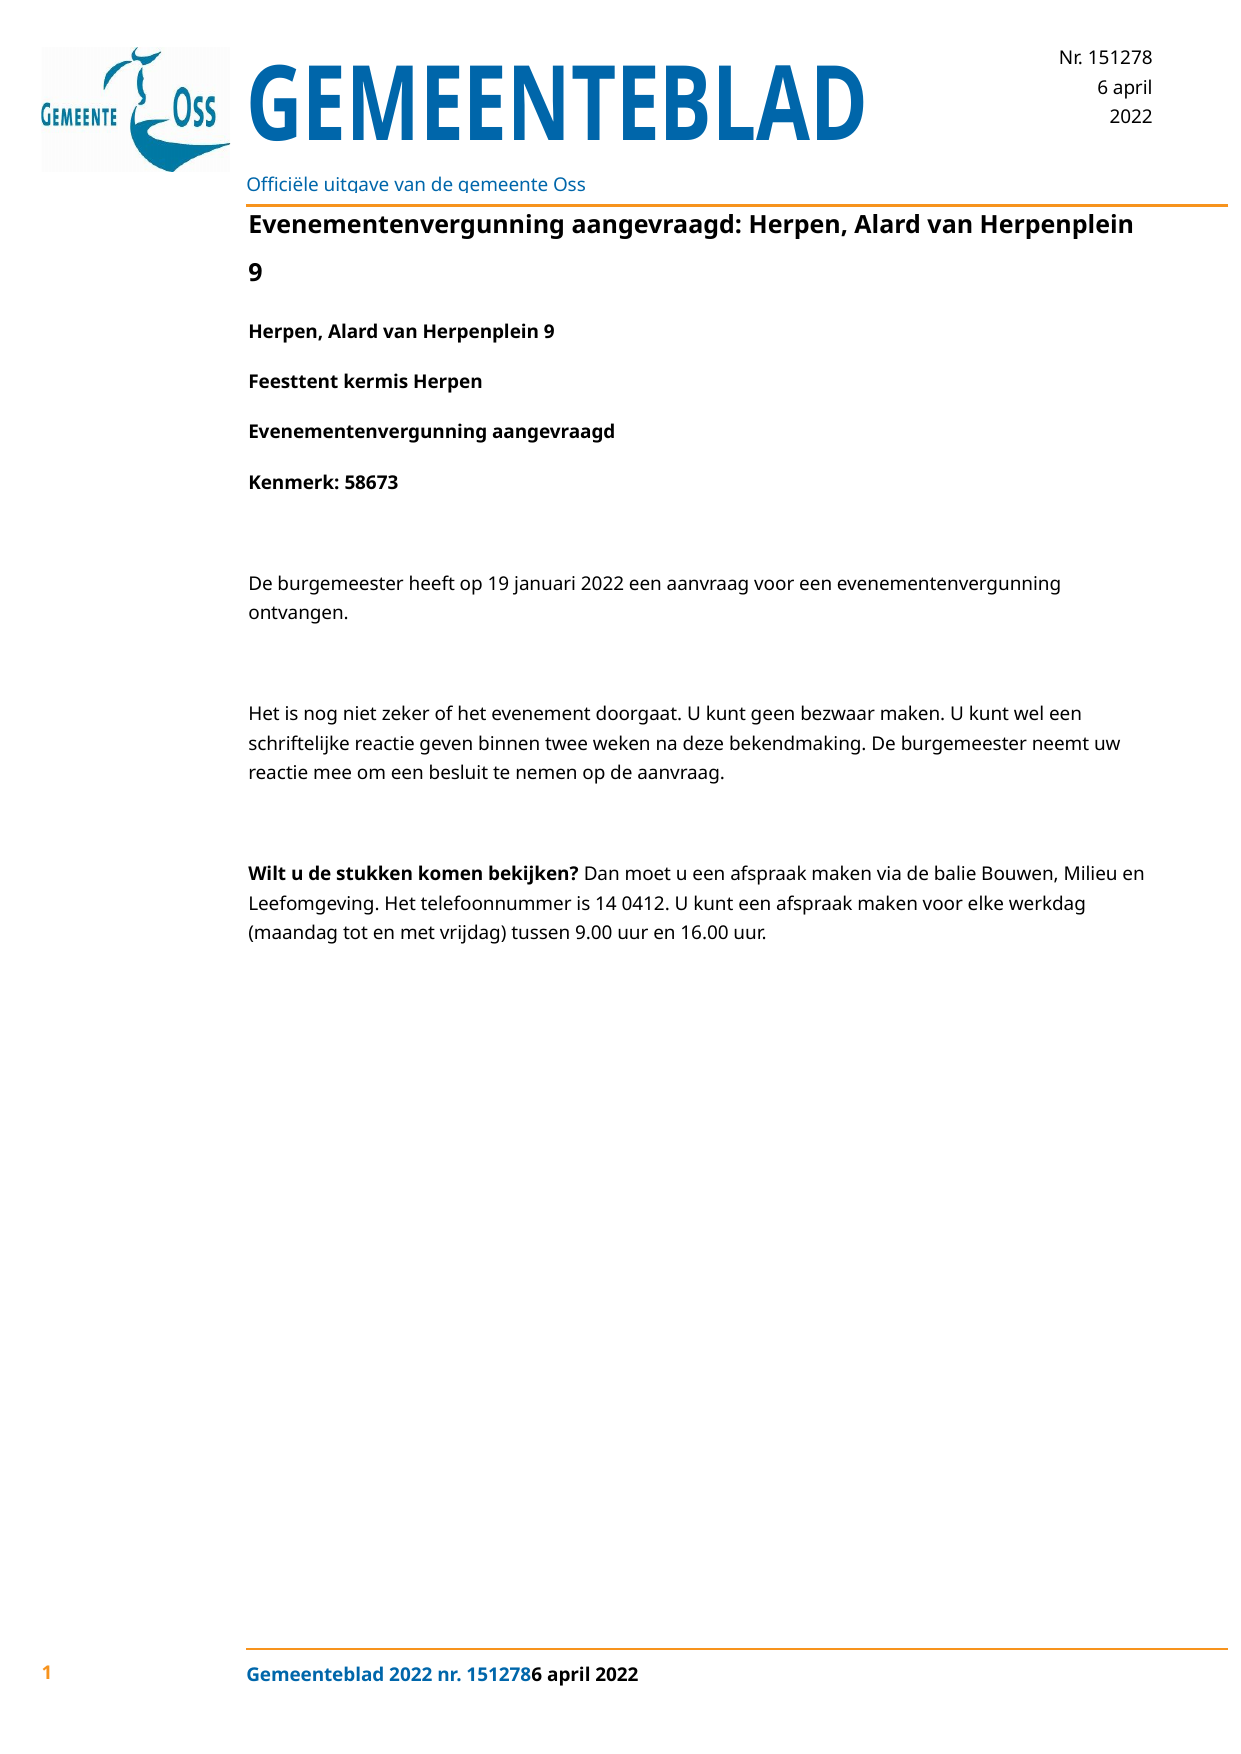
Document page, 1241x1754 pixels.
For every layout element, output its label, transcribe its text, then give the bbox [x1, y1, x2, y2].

text Herpen, Alard van Herpenplein 9 [248, 318, 1152, 344]
text Feesttent kermis Herpen [248, 368, 1152, 394]
text Kenmerk: 58673 [248, 469, 1152, 495]
text De burgemeester heeft op 19 januari 2022 een aanvraag voor een evenementenvergunning ontvangen. [248, 570, 1152, 625]
text Evenementenvergunning aangevraagd [248, 419, 1152, 444]
text Het is nog niet zeker of het evenement doorgaat. U kunt geen bezwaar maken. U kunt wel een schriftelijke reactie geven binnen twee weken na deze bekendmaking. De burgemeester neemt uw reactie mee om een besluit te nemen op de aanvraag. [248, 700, 1152, 785]
text Wilt u de stukken komen bekijken? Dan moet u een afspraak maken via de balie Bouwen, Milieu en Leefomgeving. Het telefoonnummer is 14 0412. U kunt een afspraak maken voor elke werkdag (maandag tot en met vrijdag) tussen 9.00 uur en 16.00 uur. [248, 860, 1152, 945]
text Evenementenvergunning aangevraagd: Herpen, Alard van Herpenplein 9 [248, 207, 1152, 288]
picture [41, 47, 231, 172]
